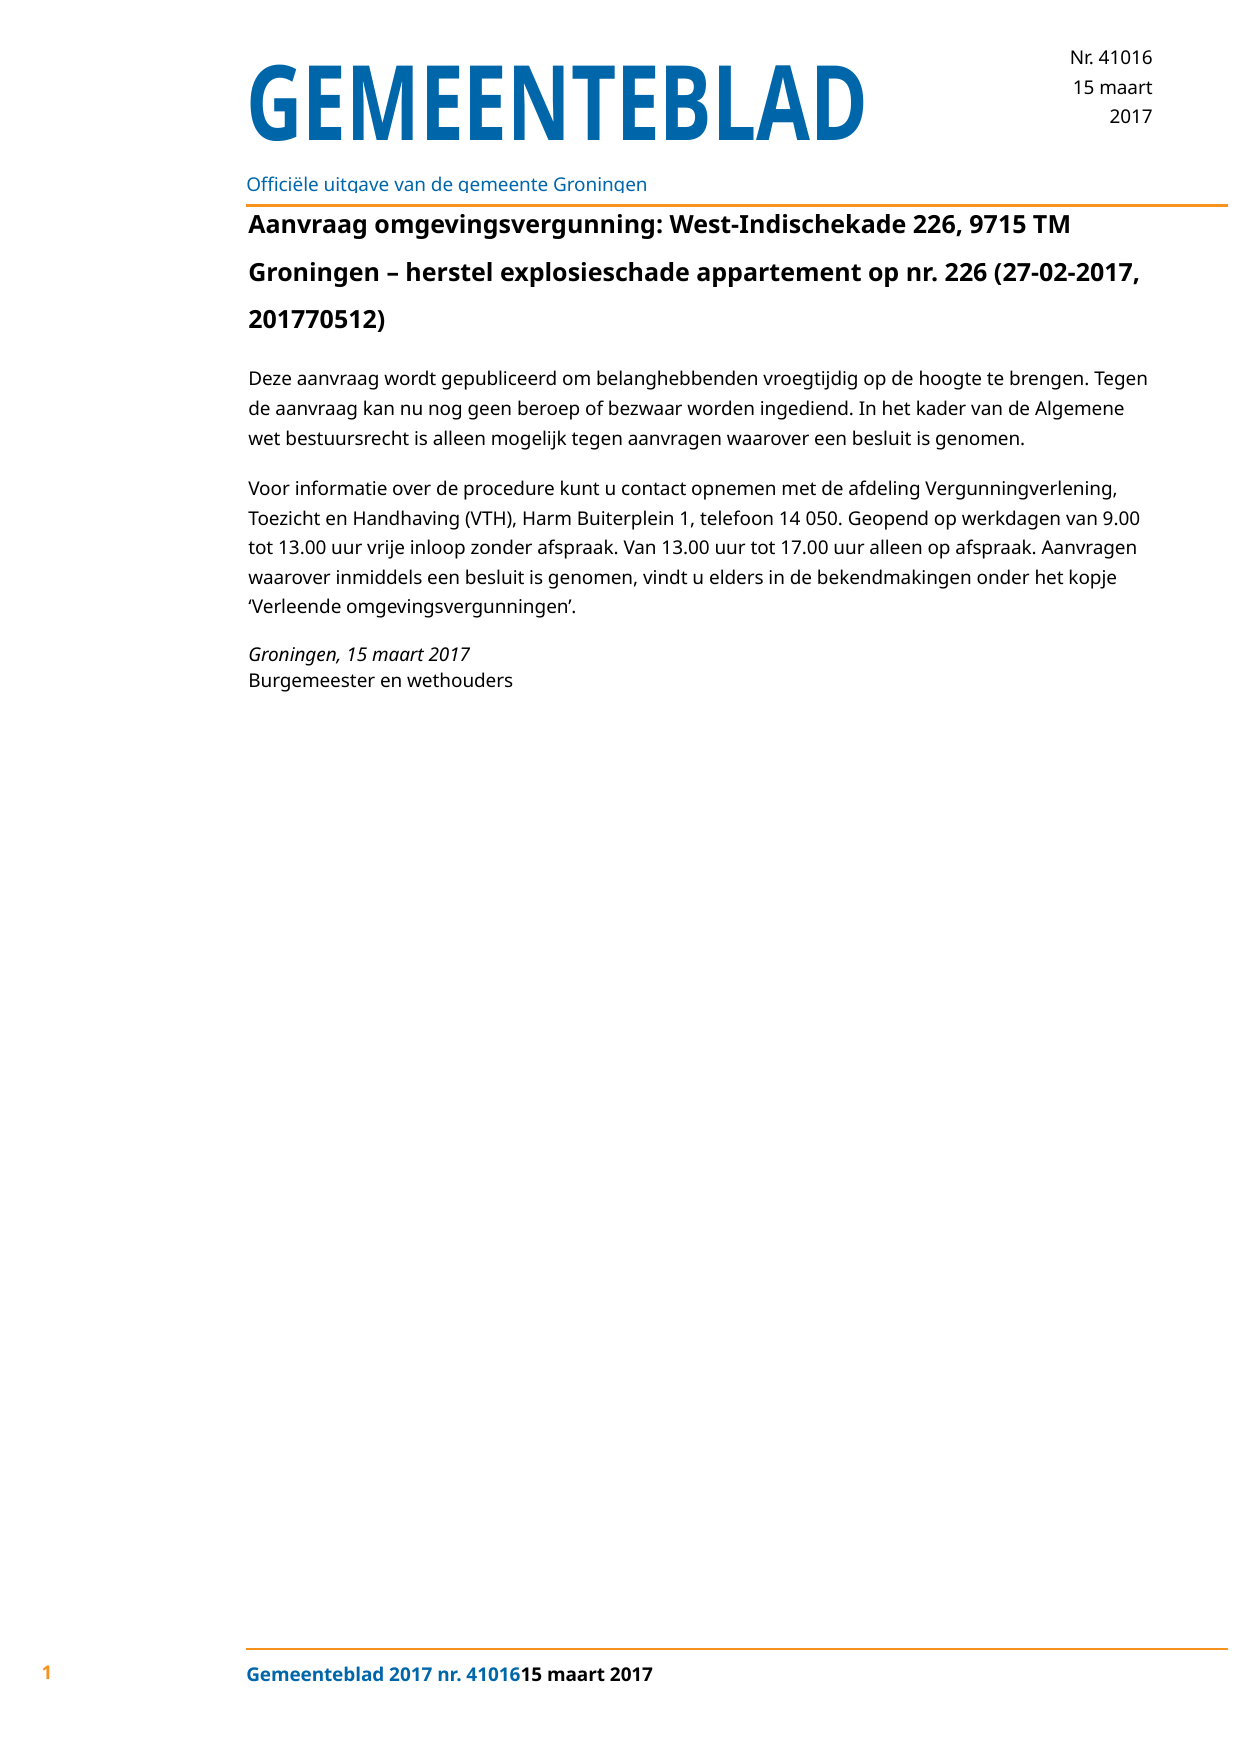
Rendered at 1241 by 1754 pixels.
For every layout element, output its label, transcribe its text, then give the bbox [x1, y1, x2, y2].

text Voor informatie over de procedure kunt u contact opnemen met de afdeling Vergunningverlening, Toezicht en Handhaving (VTH), Harm Buiterplein 1, telefoon 14 050. Geopend op werkdagen van 9.00 tot 13.00 uur vrije inloop zonder afspraak. Van 13.00 uur tot 17.00 uur alleen op afspraak. Aanvragen waarover inmiddels een besluit is genomen, vindt u elders in de bekendmakingen onder het kopje ‘Verleende omgevingsvergunningen’. [248, 475, 1152, 619]
text Groningen, 15 maart 2017 [248, 641, 1152, 667]
picture [41, 47, 231, 172]
text Deze aanvraag wordt gepubliceerd om belanghebbenden vroegtijdig op de hoogte te brengen. Tegen de aanvraag kan nu nog geen beroep of bezwaar worden ingediend. In het kader van de Algemene wet bestuursrecht is alleen mogelijk tegen aanvragen waarover een besluit is genomen. [248, 366, 1152, 450]
text Aanvraag omgevingsvergunning: West-Indischekade 226, 9715 TM Groningen – herstel explosieschade appartement op nr. 226 (27-02-2017, 201770512) [248, 207, 1152, 336]
text Burgemeester en wethouders [248, 667, 1152, 693]
